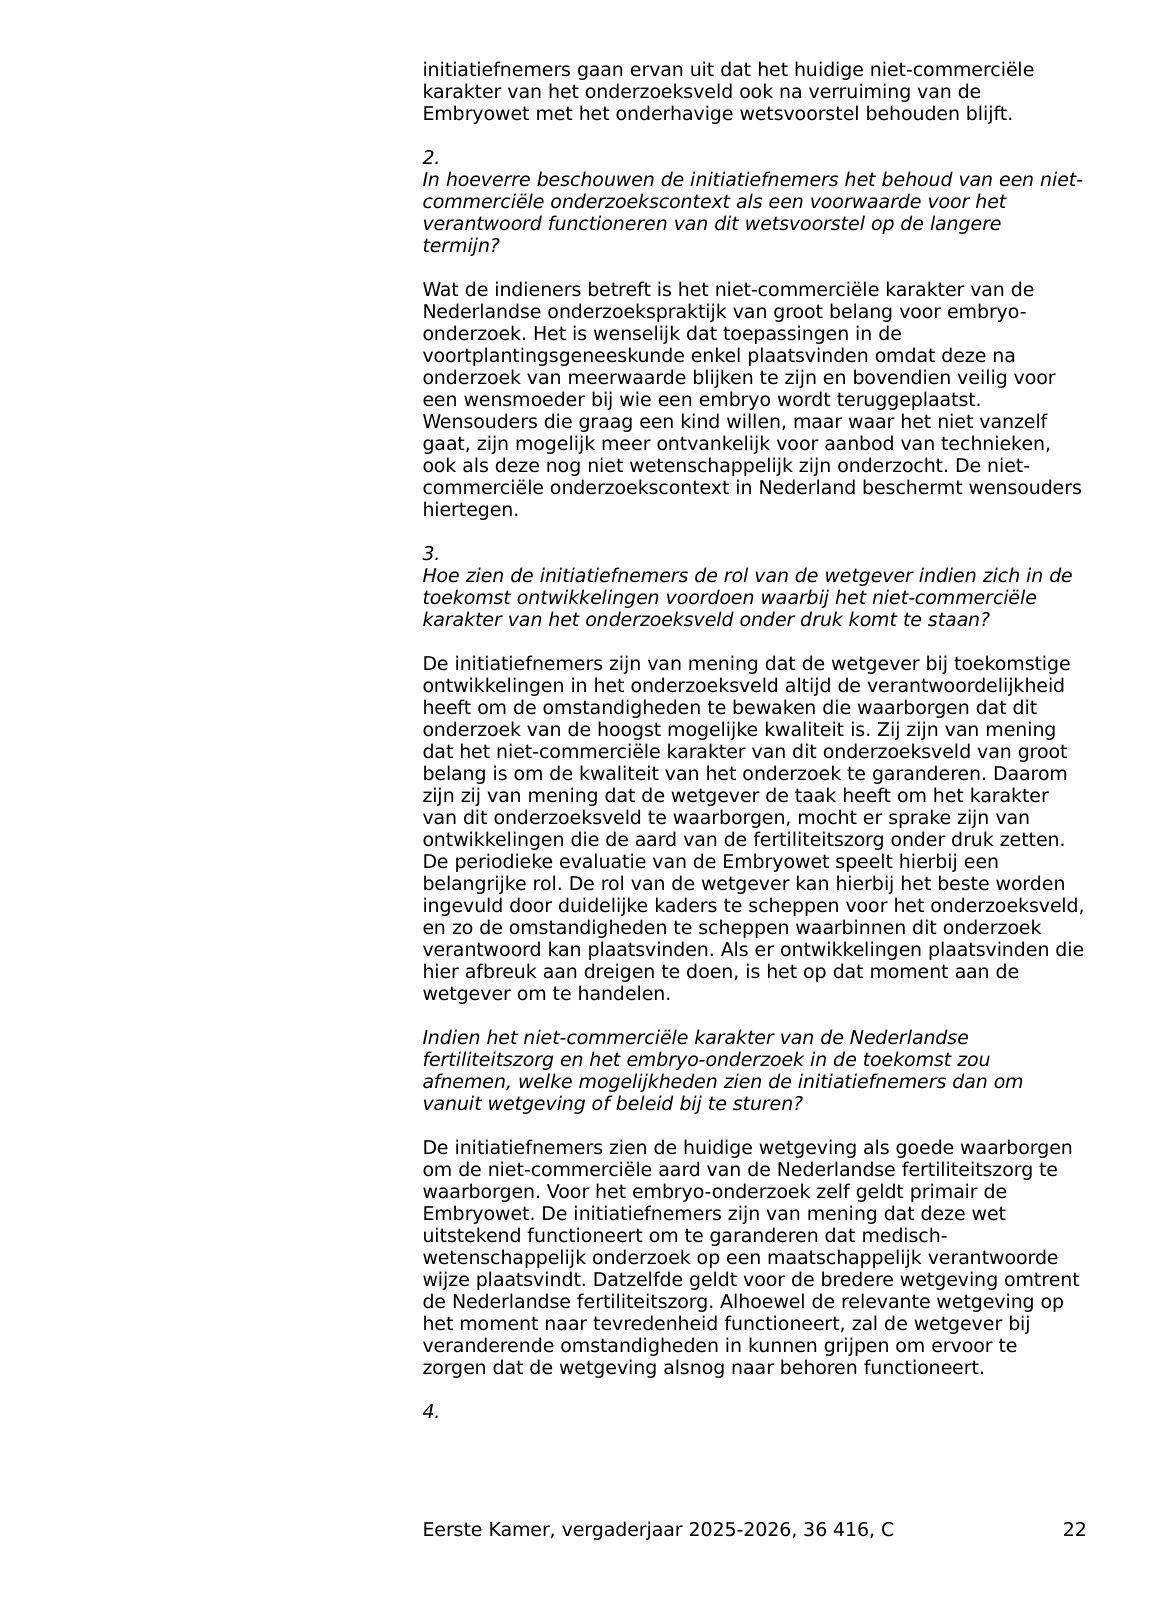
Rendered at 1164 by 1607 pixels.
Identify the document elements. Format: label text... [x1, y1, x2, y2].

text Hoe zien de initiatiefnemers de rol van de wetgever indien zich in de toekomst ontwikkelingen voordoen waarbij het niet-commerciële karakter van het onderzoeksveld onder druk komt te staan? [422, 565, 1087, 631]
text 3. [422, 543, 1087, 565]
text Wat de indieners betreft is het niet-commerciële karakter van de Nederlandse onderzoekspraktijk van groot belang voor embryo-onderzoek. Het is wenselijk dat toepassingen in de voortplantingsgeneeskunde enkel plaatsvinden omdat deze na onderzoek van meerwaarde blijken te zijn en bovendien veilig voor een wensmoeder bij wie een embryo wordt teruggeplaatst. Wensouders die graag een kind willen, maar waar het niet vanzelf gaat, zijn mogelijk meer ontvankelijk voor aanbod van technieken, ook als deze nog niet wetenschappelijk zijn onderzocht. De niet-commerciële onderzoekscontext in Nederland beschermt wensouders hiertegen. [422, 279, 1087, 521]
text Indien het niet-commerciële karakter van de Nederlandse fertiliteitszorg en het embryo-onderzoek in de toekomst zou afnemen, welke mogelijkheden zien de initiatiefnemers dan om vanuit wetgeving of beleid bij te sturen? [422, 1027, 1087, 1115]
text In hoeverre beschouwen de initiatiefnemers het behoud van een niet-commerciële onderzoekscontext als een voorwaarde voor het verantwoord functioneren van dit wetsvoorstel op de langere termijn? [422, 169, 1087, 257]
text De initiatiefnemers zijn van mening dat de wetgever bij toekomstige ontwikkelingen in het onderzoeksveld altijd de verantwoordelijkheid heeft om de omstandigheden te bewaken die waarborgen dat dit onderzoek van de hoogst mogelijke kwaliteit is. Zij zijn van mening dat het niet-commerciële karakter van dit onderzoeksveld van groot belang is om de kwaliteit van het onderzoek te garanderen. Daarom zijn zij van mening dat de wetgever de taak heeft om het karakter van dit onderzoeksveld te waarborgen, mocht er sprake zijn van ontwikkelingen die de aard van de fertiliteitszorg onder druk zetten. De periodieke evaluatie van de Embryowet speelt hierbij een belangrijke rol. De rol van de wetgever kan hierbij het beste worden ingevuld door duidelijke kaders te scheppen voor het onderzoeksveld, en zo de omstandigheden te scheppen waarbinnen dit onderzoek verantwoord kan plaatsvinden. Als er ontwikkelingen plaatsvinden die hier afbreuk aan dreigen te doen, is het op dat moment aan de wetgever om te handelen. [422, 653, 1087, 1005]
text 4. [422, 1401, 1087, 1423]
text De initiatiefnemers zien de huidige wetgeving als goede waarborgen om de niet-commerciële aard van de Nederlandse fertiliteitszorg te waarborgen. Voor het embryo-onderzoek zelf geldt primair de Embryowet. De initiatiefnemers zijn van mening dat deze wet uitstekend functioneert om te garanderen dat medisch-wetenschappelijk onderzoek op een maatschappelijk verantwoorde wijze plaatsvindt. Datzelfde geldt voor de bredere wetgeving omtrent de Nederlandse fertiliteitszorg. Alhoewel de relevante wetgeving op het moment naar tevredenheid functioneert, zal de wetgever bij veranderende omstandigheden in kunnen grijpen om ervoor te zorgen dat de wetgeving alsnog naar behoren functioneert. [422, 1137, 1087, 1379]
text initiatiefnemers gaan ervan uit dat het huidige niet-commerciële karakter van het onderzoeksveld ook na verruiming van de Embryowet met het onderhavige wetsvoorstel behouden blijft. [422, 59, 1087, 125]
text 2. [422, 147, 1087, 169]
